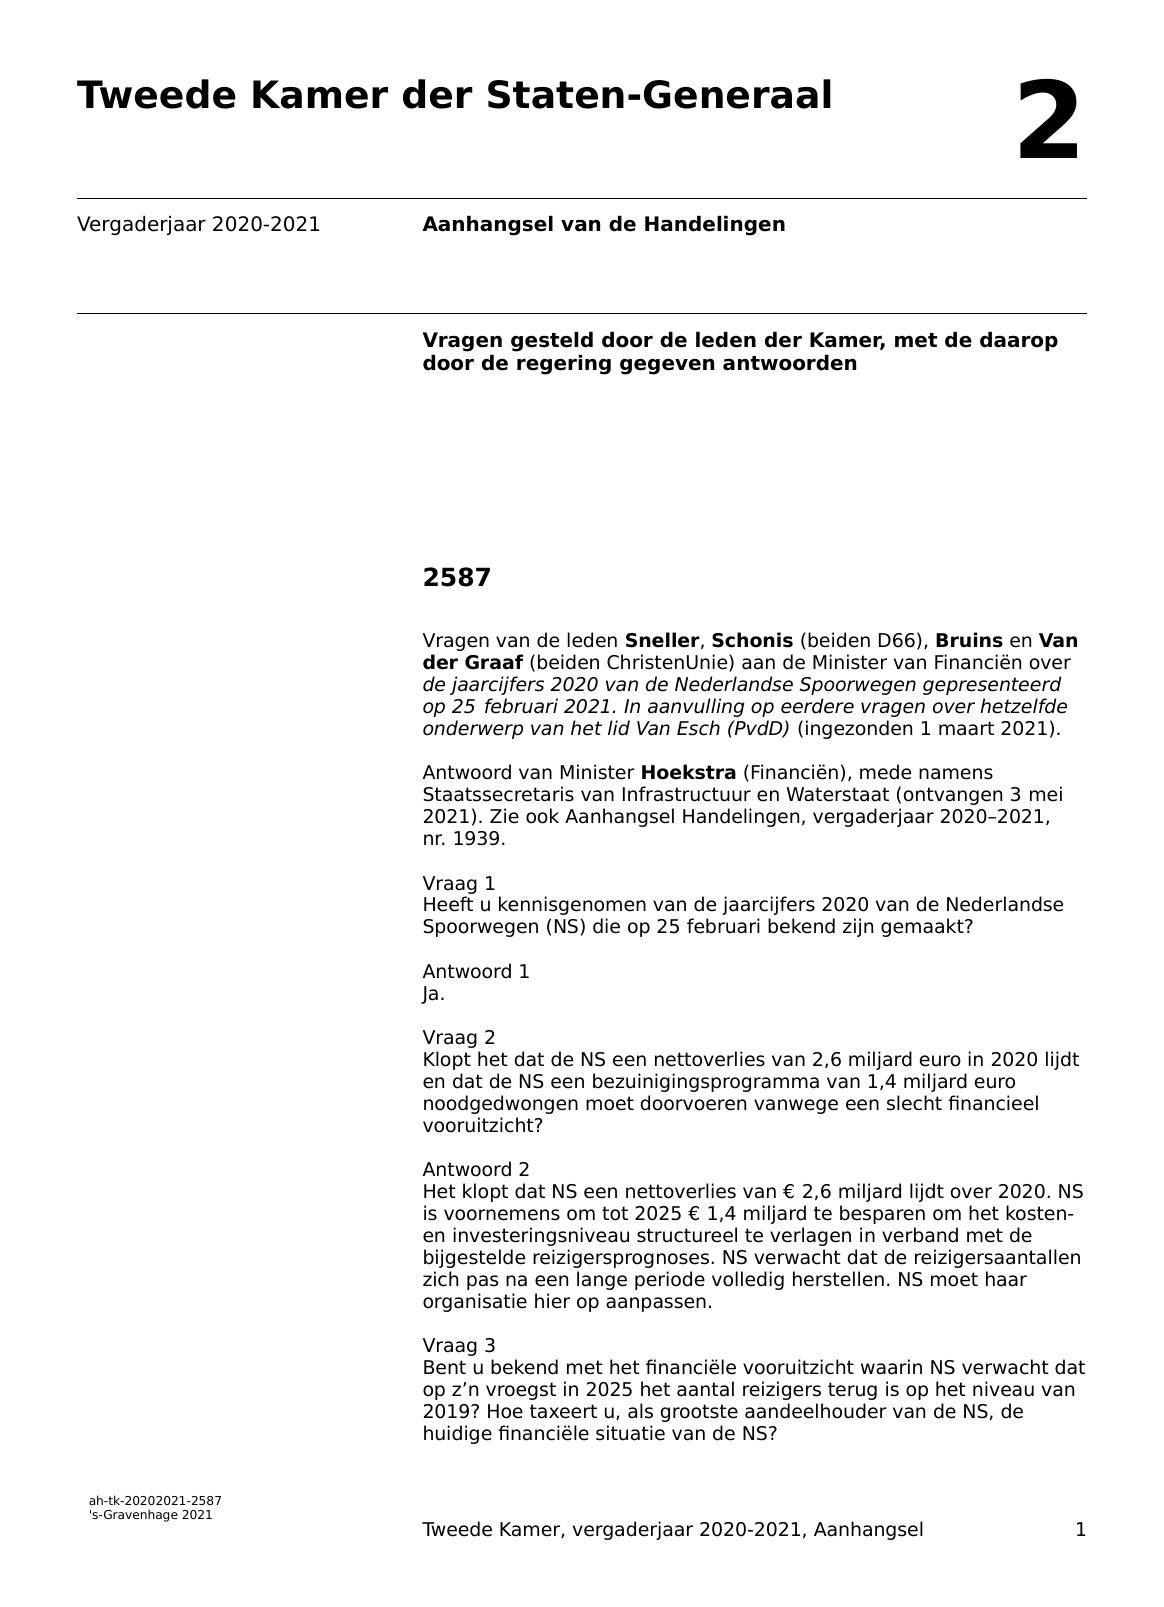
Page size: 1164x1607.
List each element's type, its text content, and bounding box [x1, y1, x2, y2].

table_cell Aanhangsel van de Handelingen [422, 199, 1087, 313]
text Vragen van de leden Sneller, Schonis (beiden D66), Bruins en Van der Graaf (beiden ChristenUnie) aan de Minister van Financiën over de jaarcijfers 2020 van de Nederlandse Spoorwegen gepresenteerd op 25 februari 2021. In aanvulling op eerdere vragen over hetzelfde onderwerp van het lid Van Esch (PvdD) (ingezonden 1 maart 2021). [422, 630, 1087, 740]
text Heeft u kennisgenomen van de jaarcijfers 2020 van de Nederlandse Spoorwegen (NS) die op 25 februari bekend zijn gemaakt? [422, 894, 1087, 938]
text Het klopt dat NS een nettoverlies van € 2,6 miljard lijdt over 2020. NS is voornemens om tot 2025 € 1,4 miljard te besparen om het kosten- en investeringsniveau structureel te verlagen in verband met de bijgestelde reizigersprognoses. NS verwacht dat de reizigersaantallen zich pas na een lange periode volledig herstellen. NS moet haar organisatie hier op aanpassen. [422, 1181, 1087, 1313]
text Antwoord 2 [422, 1159, 1087, 1181]
text Vraag 1 [422, 872, 1087, 894]
text ah-tk-20202021-2587 [88, 1494, 323, 1508]
text Vraag 3 [422, 1335, 1087, 1357]
table_cell Vragen gesteld door de leden der Kamer, met de daarop door de regering gegeven antwoorden [422, 314, 1087, 375]
text Vraag 2 [422, 1027, 1087, 1049]
text Bent u bekend met het financiële vooruitzicht waarin NS verwacht dat op z’n vroegst in 2025 het aantal reizigers terug is op het niveau van 2019? Hoe taxeert u, als grootste aandeelhouder van de NS, de huidige financiële situatie van de NS? [422, 1357, 1087, 1445]
table_cell Vergaderjaar 2020-2021 [77, 199, 422, 313]
table_cell [77, 314, 422, 375]
text Antwoord 1 [422, 961, 1087, 982]
text 2587 [422, 563, 1087, 592]
text Ja. [422, 982, 1087, 1004]
table_header 2 [886, 59, 1087, 198]
text Klopt het dat de NS een nettoverlies van 2,6 miljard euro in 2020 lijdt en dat de NS een bezuinigingsprogramma van 1,4 miljard euro noodgedwongen moet doorvoeren vanwege een slecht financieel vooruitzicht? [422, 1049, 1087, 1137]
table_header Tweede Kamer der Staten-Generaal [77, 59, 886, 198]
text 's-Gravenhage 2021 [88, 1508, 323, 1522]
text Antwoord van Minister Hoekstra (Financiën), mede namens Staatssecretaris van Infrastructuur en Waterstaat (ontvangen 3 mei 2021). Zie ook Aanhangsel Handelingen, vergaderjaar 2020–2021, nr. 1939. [422, 762, 1087, 850]
